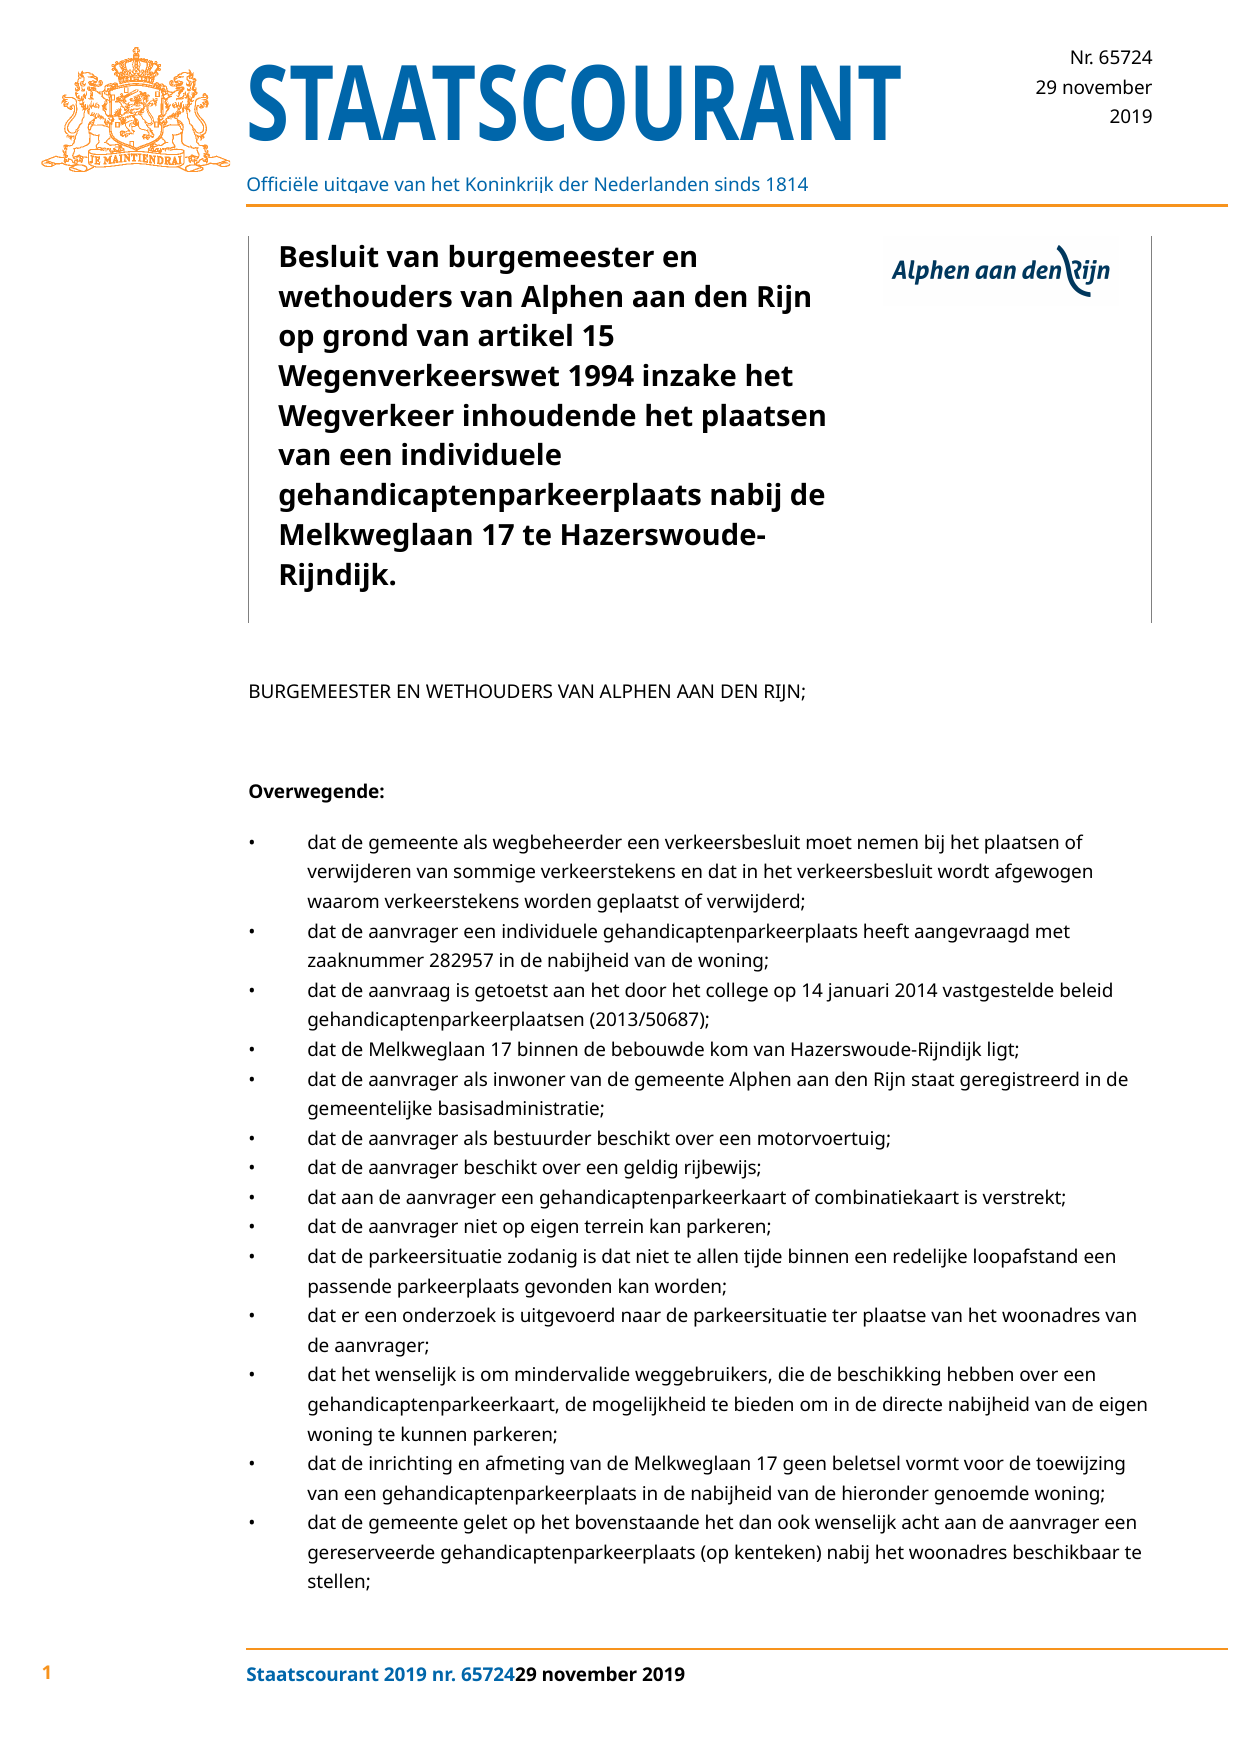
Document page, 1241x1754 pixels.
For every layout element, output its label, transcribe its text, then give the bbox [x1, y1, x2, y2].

table_header [850, 236, 1151, 623]
list dat de parkeersituatie zodanig is dat niet te allen tijde binnen een redelijke loopafstand een passende parkeerplaats gevonden kan worden; [248, 1243, 1152, 1298]
list dat het wenselijk is om mindervalide weggebruikers, die de beschikking hebben over een gehandicaptenparkeerkaart, de mogelijkheid te bieden om in de directe nabijheid van de eigen woning te kunnen parkeren; [248, 1362, 1152, 1446]
table_header Besluit van burgemeester en wethouders van Alphen aan den Rijn op grond van artikel 15 Wegenverkeerswet 1994 inzake het Wegverkeer inhoudende het plaatsen van een individuele gehandicaptenparkeerplaats nabij de Melkweglaan 17 te Hazerswoude-Rijndijk. [249, 236, 850, 623]
list dat de aanvrager beschikt over een geldig rijbewijs; [248, 1154, 1152, 1180]
picture [41, 47, 231, 172]
list dat de aanvrager een individuele gehandicaptenparkeerplaats heeft aangevraagd met zaaknummer 282957 in de nabijheid van de woning; [248, 918, 1152, 973]
list dat de gemeente als wegbeheerder een verkeersbesluit moet nemen bij het plaatsen of verwijderen van sommige verkeerstekens en dat in het verkeersbesluit wordt afgewogen waarom verkeerstekens worden geplaatst of verwijderd; [248, 829, 1152, 914]
list dat de aanvraag is getoetst aan het door het college op 14 januari 2014 vastgestelde beleid gehandicaptenparkeerplaatsen (2013/50687); [248, 977, 1152, 1032]
list dat aan de aanvrager een gehandicaptenparkeerkaart of combinatiekaart is verstrekt; [248, 1184, 1152, 1210]
text Overwegende: [248, 779, 1152, 804]
list dat de Melkweglaan 17 binnen de bebouwde kom van Hazerswoude-Rijndijk ligt; [248, 1036, 1152, 1062]
list dat er een onderzoek is uitgevoerd naar de parkeersituatie ter plaatse van het woonadres van de aanvrager; [248, 1302, 1152, 1358]
list dat de gemeente gelet op het bovenstaande het dan ook wenselijk acht aan de aanvrager een gereserveerde gehandicaptenparkeerplaats (op kenteken) nabij het woonadres beschikbaar te stellen; [248, 1509, 1152, 1594]
text BURGEMEESTER EN WETHOUDERS VAN ALPHEN AAN DEN RIJN; [248, 678, 1152, 703]
list dat de inrichting en afmeting van de Melkweglaan 17 geen beletsel vormt voor de toewijzing van een gehandicaptenparkeerplaats in de nabijheid van de hieronder genoemde woning; [248, 1450, 1152, 1506]
list dat de aanvrager als bestuurder beschikt over een motorvoertuig; [248, 1125, 1152, 1151]
list dat de aanvrager als inwoner van de gemeente Alphen aan den Rijn staat geregistreerd in de gemeentelijke basisadministratie; [248, 1066, 1152, 1121]
picture [882, 236, 1119, 306]
list dat de aanvrager niet op eigen terrein kan parkeren; [248, 1214, 1152, 1239]
